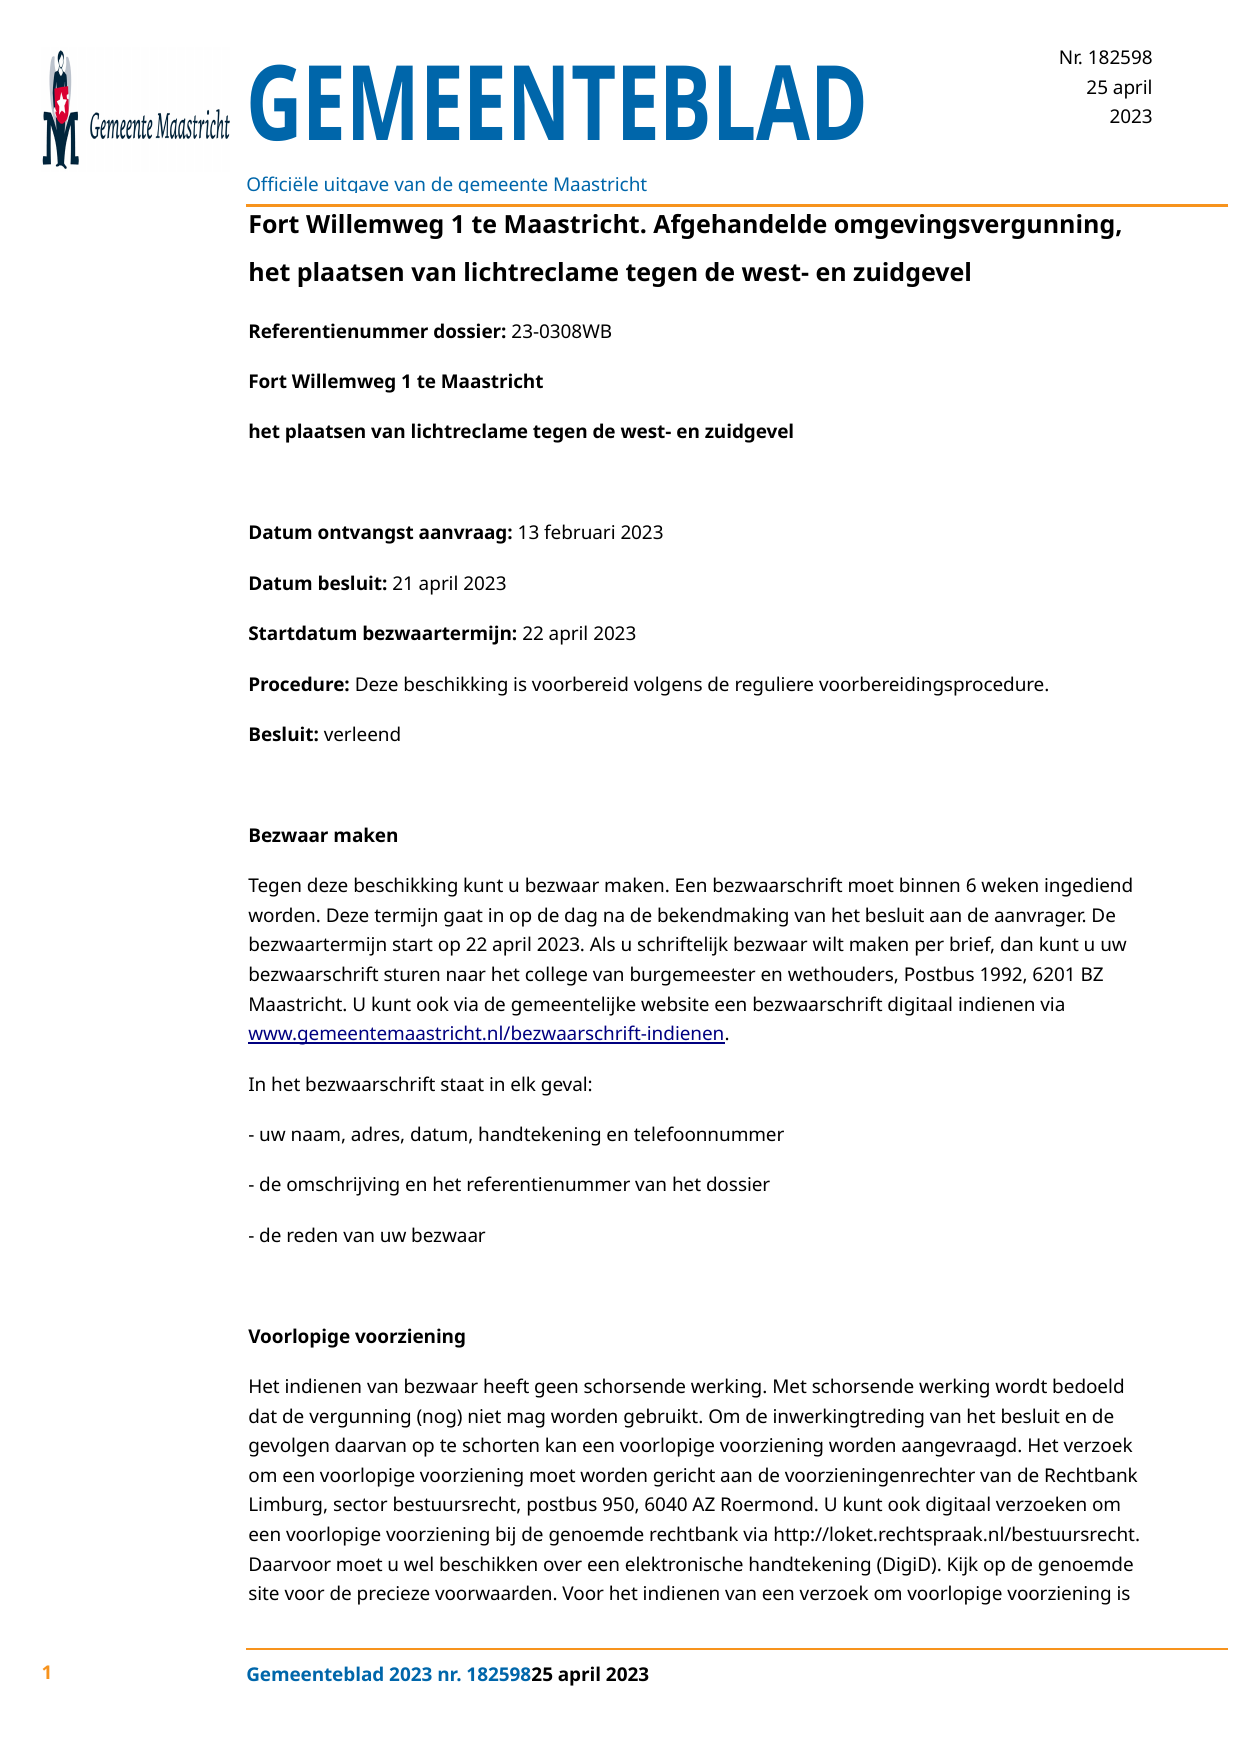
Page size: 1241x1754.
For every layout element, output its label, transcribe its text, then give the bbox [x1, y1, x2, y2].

picture [41, 47, 231, 172]
text Bezwaar maken [248, 822, 1152, 848]
text - de reden van uw bezwaar [248, 1222, 1152, 1248]
text Datum besluit: 21 april 2023 [248, 570, 1152, 596]
text Fort Willemweg 1 te Maastricht [248, 368, 1152, 394]
text - uw naam, adres, datum, handtekening en telefoonnummer [248, 1121, 1152, 1147]
text Besluit: verleend [248, 721, 1152, 747]
text Datum ontvangst aanvraag: 13 februari 2023 [248, 519, 1152, 545]
text Startdatum bezwaartermijn: 22 april 2023 [248, 620, 1152, 646]
text het plaatsen van lichtreclame tegen de west- en zuidgevel [248, 419, 1152, 444]
text Tegen deze beschikking kunt u bezwaar maken. Een bezwaarschrift moet binnen 6 weken ingediend worden. Deze termijn gaat in op de dag na de bekendmaking van het besluit aan de aanvrager. De bezwaartermijn start op 22 april 2023. Als u schriftelijk bezwaar wilt maken per brief, dan kunt u uw bezwaarschrift sturen naar het college van burgemeester en wethouders, Postbus 1992, 6201 BZ Maastricht. U kunt ook via de gemeentelijke website een bezwaarschrift digitaal indienen via www.gemeentemaastricht.nl/bezwaarschrift-indienen. [248, 872, 1152, 1046]
text Referentienummer dossier: 23-0308WB [248, 318, 1152, 344]
text Fort Willemweg 1 te Maastricht. Afgehandelde omgevingsvergunning, het plaatsen van lichtreclame tegen de west- en zuidgevel [248, 207, 1152, 288]
text Voorlopige voorziening [248, 1323, 1152, 1349]
text Het indienen van bezwaar heeft geen schorsende werking. Met schorsende werking wordt bedoeld dat de vergunning (nog) niet mag worden gebruikt. Om de inwerkingtreding van het besluit en de gevolgen daarvan op te schorten kan een voorlopige voorziening worden aangevraagd. Het verzoek om een voorlopige voorziening moet worden gericht aan de voorzieningenrechter van de Rechtbank Limburg, sector bestuursrecht, postbus 950, 6040 AZ Roermond. U kunt ook digitaal verzoeken om een voorlopige voorziening bij de genoemde rechtbank via http://loket.rechtspraak.nl/bestuursrecht. Daarvoor moet u wel beschikken over een elektronische handtekening (DigiD). Kijk op de genoemde site voor de precieze voorwaarden. Voor het indienen van een verzoek om voorlopige voorziening is [248, 1373, 1152, 1606]
text Procedure: Deze beschikking is voorbereid volgens de reguliere voorbereidingsprocedure. [248, 671, 1152, 697]
text In het bezwaarschrift staat in elk geval: [248, 1071, 1152, 1097]
text - de omschrijving en het referentienummer van het dossier [248, 1172, 1152, 1197]
